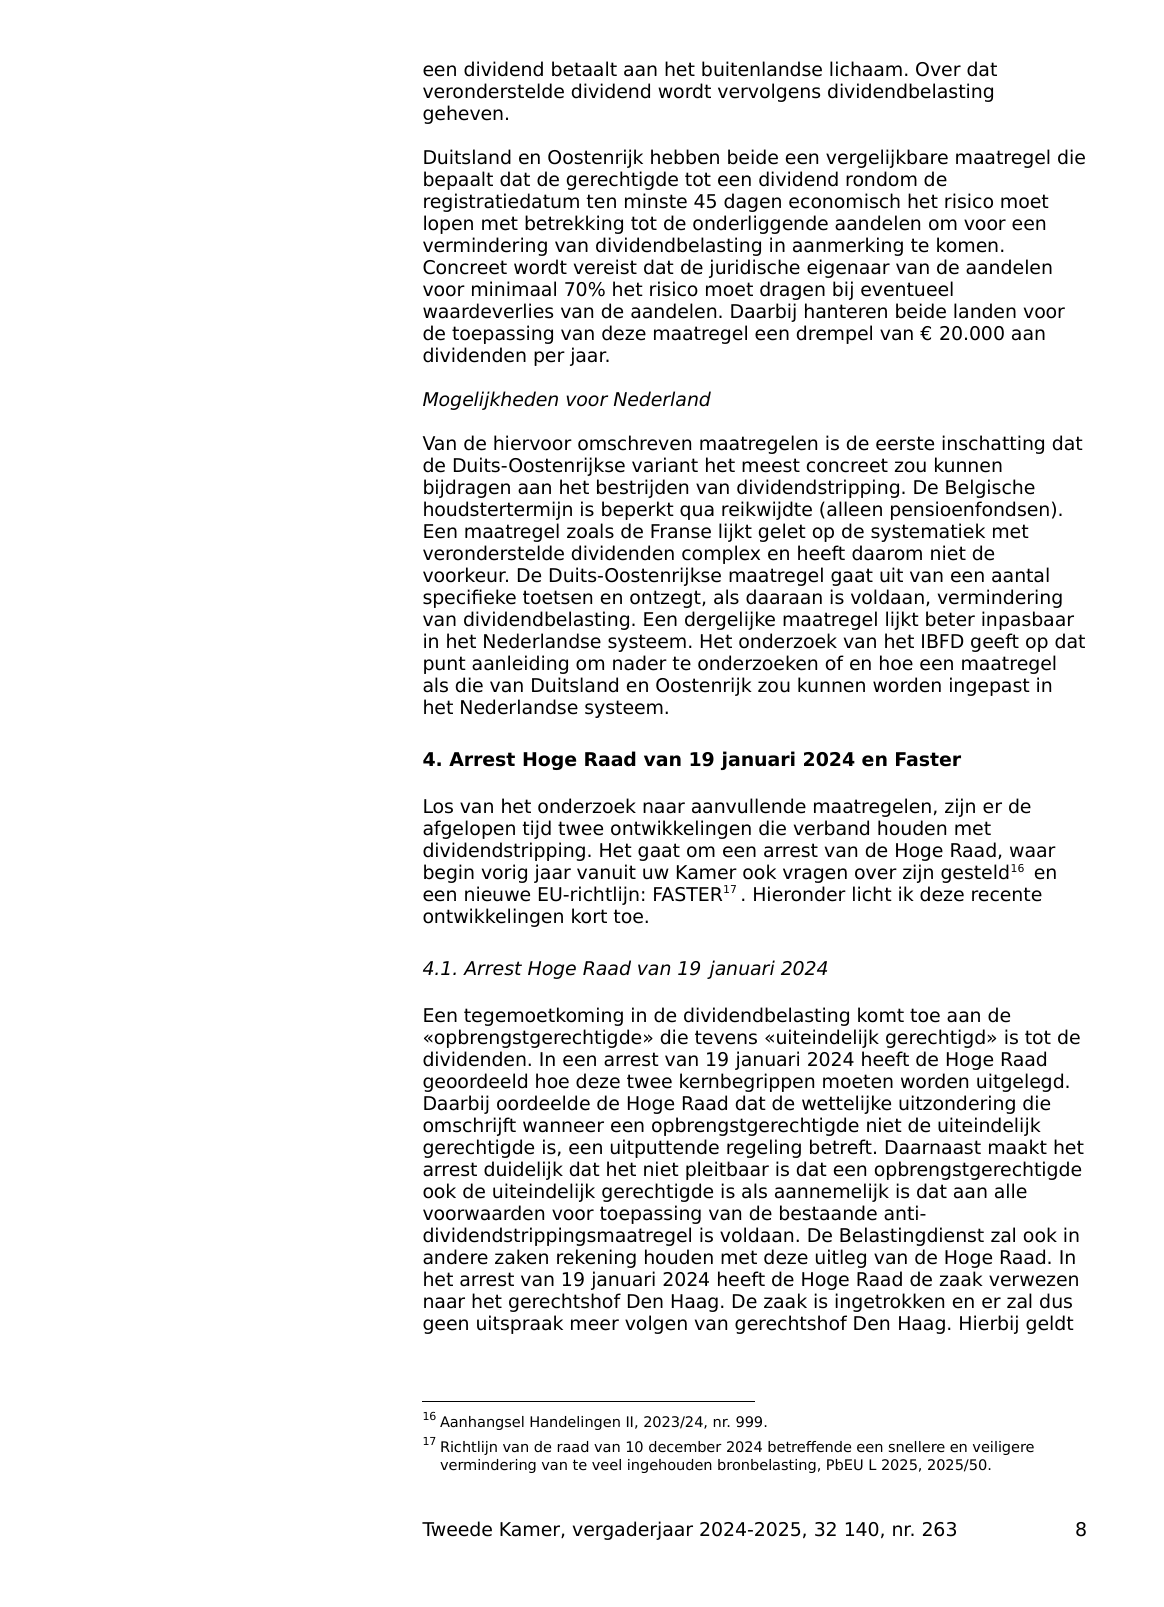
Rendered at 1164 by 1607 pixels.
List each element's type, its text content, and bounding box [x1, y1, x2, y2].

text Aanhangsel Handelingen II, 2023/24, nr. 999. [422, 1410, 1087, 1432]
text Van de hiervoor omschreven maatregelen is de eerste inschatting dat de Duits-Oostenrijkse variant het meest concreet zou kunnen bijdragen aan het bestrijden van dividendstripping. De Belgische houdstertermijn is beperkt qua reikwijdte (alleen pensioenfondsen). Een maatregel zoals de Franse lijkt gelet op de systematiek met veronderstelde dividenden complex en heeft daarom niet de voorkeur. De Duits-Oostenrijkse maatregel gaat uit van een aantal specifieke toetsen en ontzegt, als daaraan is voldaan, vermindering van dividendbelasting. Een dergelijke maatregel lijkt beter inpasbaar in het Nederlandse systeem. Het onderzoek van het IBFD geeft op dat punt aanleiding om nader te onderzoeken of en hoe een maatregel als die van Duitsland en Oostenrijk zou kunnen worden ingepast in het Nederlandse systeem. [422, 433, 1087, 719]
text Een tegemoetkoming in de dividendbelasting komt toe aan de «opbrengstgerechtigde» die tevens «uiteindelijk gerechtigd» is tot de dividenden. In een arrest van 19 januari 2024 heeft de Hoge Raad geoordeeld hoe deze twee kernbegrippen moeten worden uitgelegd. Daarbij oordeelde de Hoge Raad dat de wettelijke uitzondering die omschrijft wanneer een opbrengstgerechtigde niet de uiteindelijk gerechtigde is, een uitputtende regeling betreft. Daarnaast maakt het arrest duidelijk dat het niet pleitbaar is dat een opbrengstgerechtigde ook de uiteindelijk gerechtigde is als aannemelijk is dat aan alle voorwaarden voor toepassing van de bestaande anti-dividendstrippingsmaatregel is voldaan. De Belastingdienst zal ook in andere zaken rekening houden met deze uitleg van de Hoge Raad. In het arrest van 19 januari 2024 heeft de Hoge Raad de zaak verwezen naar het gerechtshof Den Haag. De zaak is ingetrokken en er zal dus geen uitspraak meer volgen van gerechtshof Den Haag. Hierbij geldt [422, 1005, 1087, 1334]
subtitle 4. Arrest Hoge Raad van 19 januari 2024 en Faster [422, 749, 1087, 771]
subtitle Mogelijkheden voor Nederland [422, 389, 1087, 411]
subtitle 4.1. Arrest Hoge Raad van 19 januari 2024 [422, 958, 1087, 980]
text Duitsland en Oostenrijk hebben beide een vergelijkbare maatregel die bepaalt dat de gerechtigde tot een dividend rondom de registratiedatum ten minste 45 dagen economisch het risico moet lopen met betrekking tot de onderliggende aandelen om voor een vermindering van dividendbelasting in aanmerking te komen. Concreet wordt vereist dat de juridische eigenaar van de aandelen voor minimaal 70% het risico moet dragen bij eventueel waardeverlies van de aandelen. Daarbij hanteren beide landen voor de toepassing van deze maatregel een drempel van € 20.000 aan dividenden per jaar. [422, 147, 1087, 367]
text Richtlijn van de raad van 10 december 2024 betreffende een snellere en veiligere vermindering van te veel ingehouden bronbelasting, PbEU L 2025, 2025/50. [422, 1435, 1087, 1474]
text Los van het onderzoek naar aanvullende maatregelen, zijn er de afgelopen tijd twee ontwikkelingen die verband houden met dividendstripping. Het gaat om een arrest van de Hoge Raad, waar begin vorig jaar vanuit uw Kamer ook vragen over zijn gesteld en een nieuwe EU-richtlijn: FASTER. Hieronder licht ik deze recente ontwikkelingen kort toe. [422, 796, 1087, 928]
text een dividend betaalt aan het buitenlandse lichaam. Over dat veronderstelde dividend wordt vervolgens dividendbelasting geheven. [422, 59, 1087, 125]
